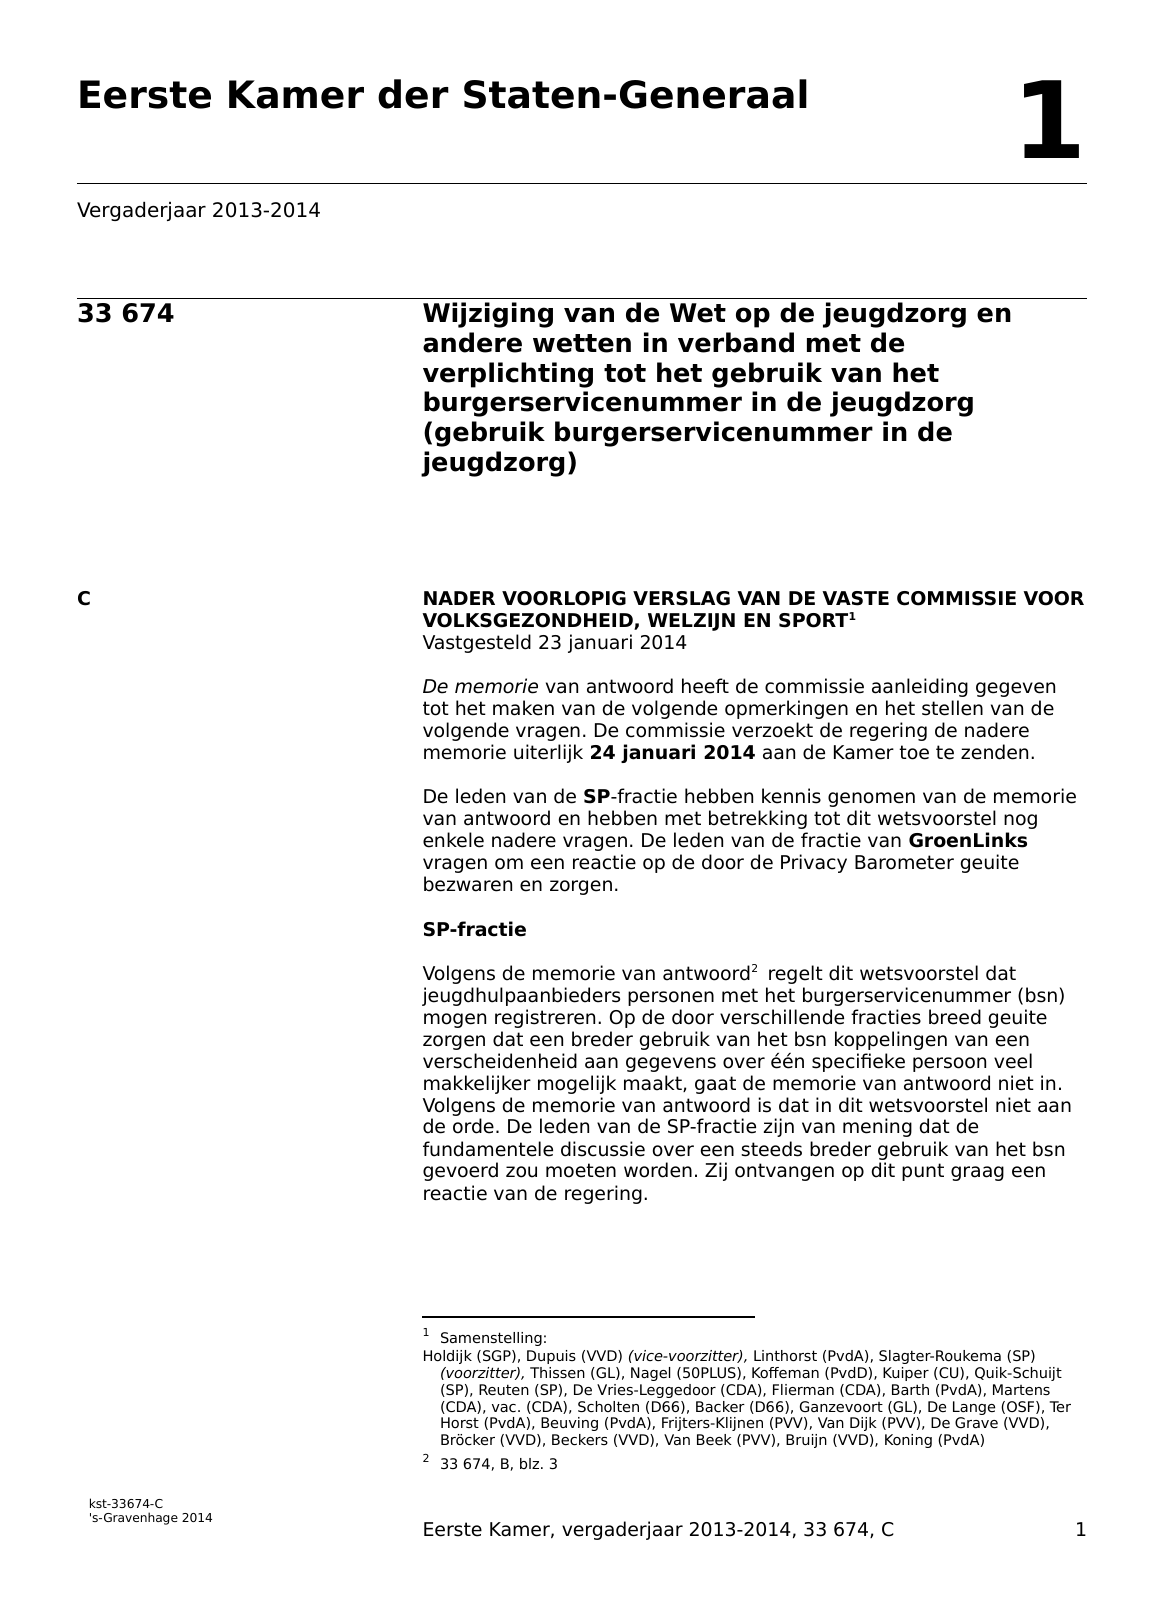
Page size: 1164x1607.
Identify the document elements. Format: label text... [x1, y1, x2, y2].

text Vastgesteld 23 januari 2014 [422, 632, 1087, 654]
table_cell Vergaderjaar 2013-2014 [77, 184, 1087, 298]
subtitle 33 674 Wijziging van de Wet op de jeugdzorg en andere wetten in verband met de verplichting tot het gebruik van het burgerservicenummer in de jeugdzorg (gebruik burgerservicenummer in de jeugdzorg) [77, 299, 1087, 477]
subtitle C NADER VOORLOPIG VERSLAG VAN DE VASTE COMMISSIE VOOR VOLKSGEZONDHEID, WELZIJN EN SPORT [77, 588, 1087, 632]
text De memorie van antwoord heeft de commissie aanleiding gegeven tot het maken van de volgende opmerkingen en het stellen van de volgende vragen. De commissie verzoekt de regering de nadere memorie uiterlijk 24 januari 2014 aan de Kamer toe te zenden. [422, 676, 1087, 764]
subtitle SP-fractie [422, 918, 1087, 940]
text Samenstelling: [422, 1326, 1087, 1348]
text Volgens de memorie van antwoord regelt dit wetsvoorstel dat jeugdhulpaanbieders personen met het burgerservicenummer (bsn) mogen registreren. Op de door verschillende fracties breed geuite zorgen dat een breder gebruik van het bsn koppelingen van een verscheidenheid aan gegevens over één specifieke persoon veel makkelijker mogelijk maakt, gaat de memorie van antwoord niet in. Volgens de memorie van antwoord is dat in dit wetsvoorstel niet aan de orde. De leden van de SP-fractie zijn van mening dat de fundamentele discussie over een steeds breder gebruik van het bsn gevoerd zou moeten worden. Zij ontvangen op dit punt graag een reactie van de regering. [422, 963, 1087, 1204]
table_header Eerste Kamer der Staten-Generaal [77, 59, 886, 183]
text Holdijk (SGP), Dupuis (VVD) (vice-voorzitter), Linthorst (PvdA), Slagter-Roukema (SP) (voorzitter), Thissen (GL), Nagel (50PLUS), Koffeman (PvdD), Kuiper (CU), Quik-Schuijt (SP), Reuten (SP), De Vries-Leggedoor (CDA), Flierman (CDA), Barth (PvdA), Martens (CDA), vac. (CDA), Scholten (D66), Backer (D66), Ganzevoort (GL), De Lange (OSF), Ter Horst (PvdA), Beuving (PvdA), Frijters-Klijnen (PVV), Van Dijk (PVV), De Grave (VVD), Bröcker (VVD), Beckers (VVD), Van Beek (PVV), Bruijn (VVD), Koning (PvdA) [422, 1348, 1087, 1449]
text kst-33674-C [88, 1497, 323, 1511]
text 33 674, B, blz. 3 [422, 1452, 1087, 1474]
text 's-Gravenhage 2014 [88, 1511, 323, 1525]
table_header 1 [886, 59, 1087, 183]
text De leden van de SP-fractie hebben kennis genomen van de memorie van antwoord en hebben met betrekking tot dit wetsvoorstel nog enkele nadere vragen. De leden van de fractie van GroenLinks vragen om een reactie op de door de Privacy Barometer geuite bezwaren en zorgen. [422, 786, 1087, 896]
